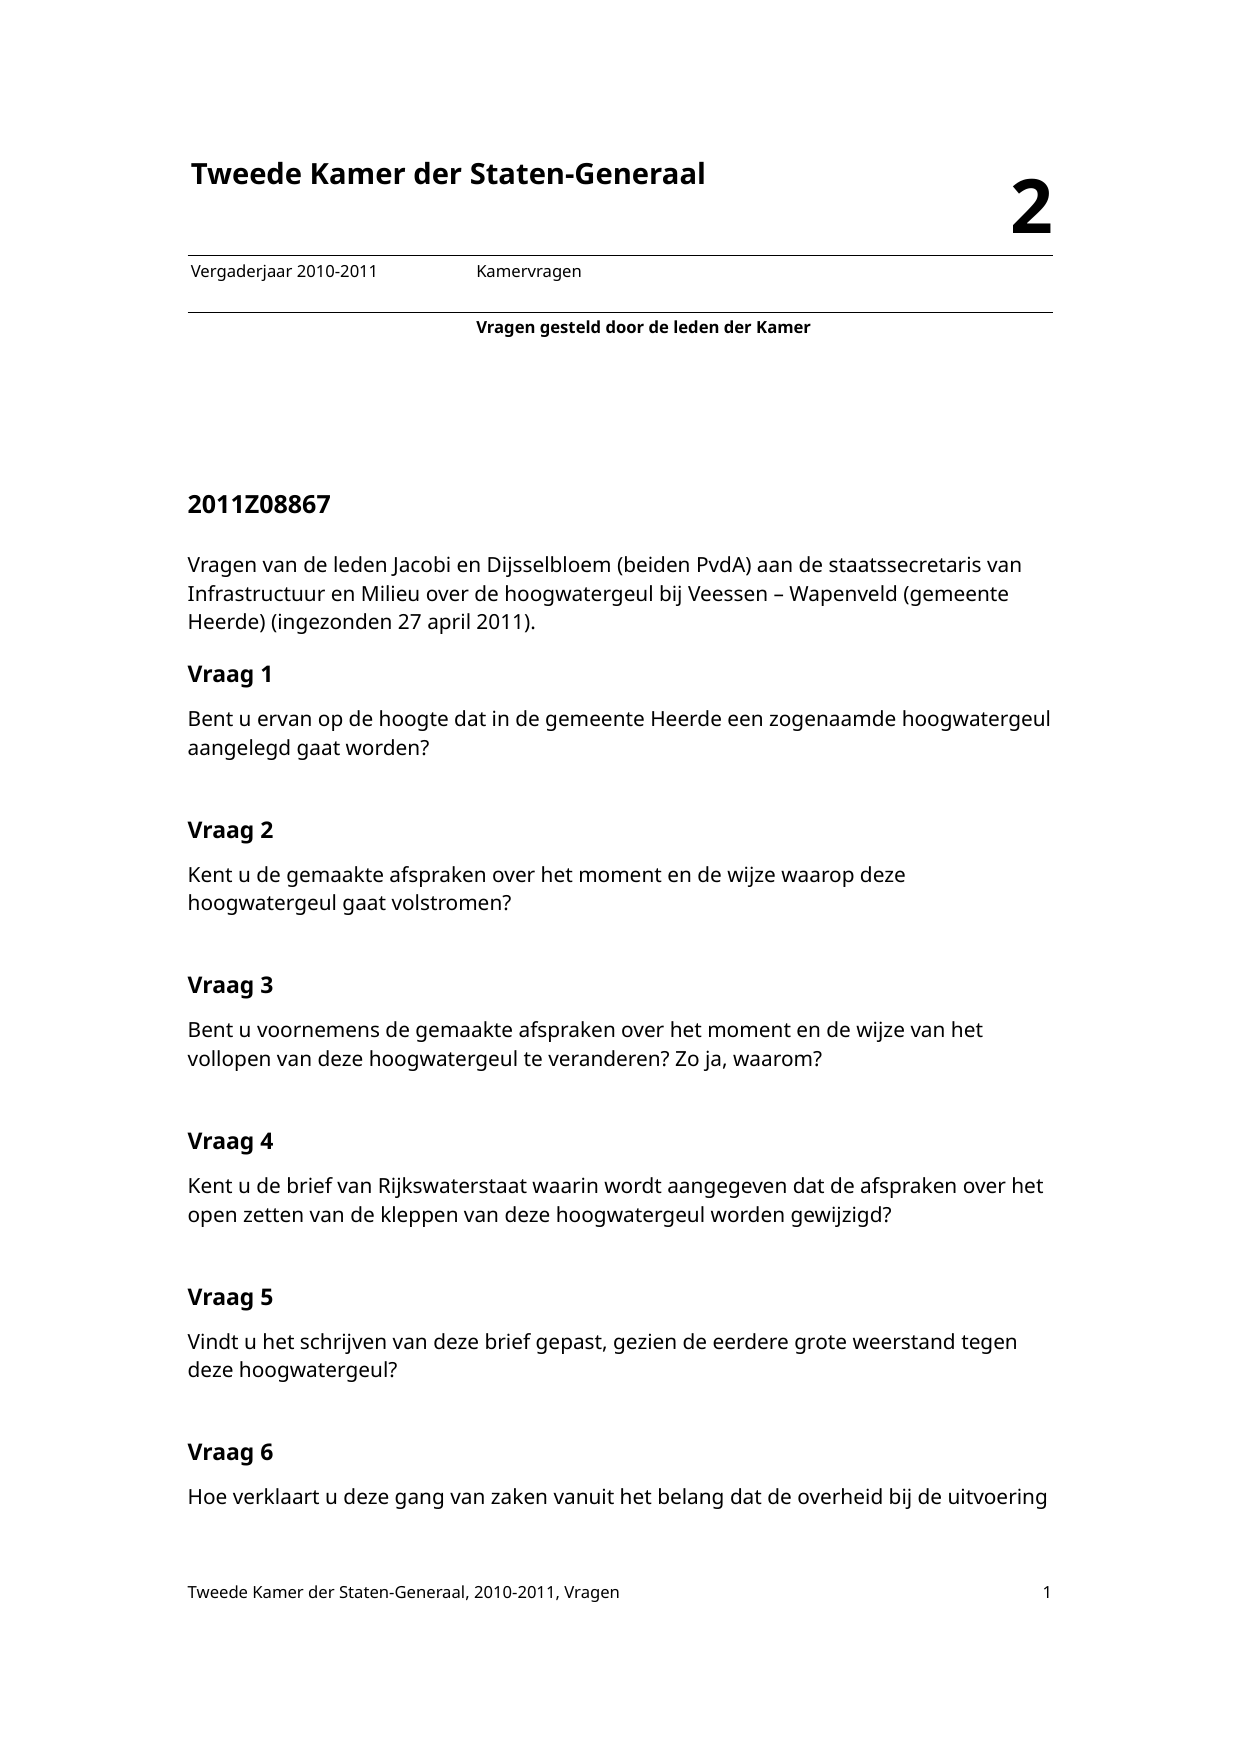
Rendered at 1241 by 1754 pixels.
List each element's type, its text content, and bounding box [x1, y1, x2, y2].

text Vragen van de leden Jacobi en Dijsselbloem (beiden PvdA) aan de staatssecretaris van Infrastructuur en Milieu over de hoogwatergeul bij Veessen – Wapenveld (gemeente Heerde) (ingezonden 27 april 2011). [187, 550, 1053, 636]
table_cell Vergaderjaar 2010-2011 [188, 256, 473, 312]
table_header Tweede Kamer der Staten-Generaal [188, 150, 879, 255]
subtitle Vraag 6 [187, 1436, 1053, 1467]
subtitle Vraag 5 [187, 1281, 1053, 1312]
table_header 2 [880, 150, 1053, 255]
subtitle Vraag 2 [187, 814, 1053, 845]
text Vindt u het schrijven van deze brief gepast, gezien de eerdere grote weerstand tegen deze hoogwatergeul? [187, 1327, 1053, 1384]
subtitle Vraag 1 [187, 658, 1053, 689]
text Hoe verklaart u deze gang van zaken vanuit het belang dat de overheid bij de uitvoering [187, 1482, 1053, 1511]
table_cell [188, 313, 473, 339]
text Bent u voornemens de gemaakte afspraken over het moment en de wijze van het vollopen van deze hoogwatergeul te veranderen? Zo ja, waarom? [187, 1016, 1053, 1072]
table_cell Vragen gesteld door de leden der Kamer [473, 313, 1053, 339]
text Bent u ervan op de hoogte dat in de gemeente Heerde een zogenaamde hoogwatergeul aangelegd gaat worden? [187, 704, 1053, 761]
subtitle Vraag 3 [187, 969, 1053, 1001]
text Kent u de brief van Rijkswaterstaat waarin wordt aangegeven dat de afspraken over het open zetten van de kleppen van deze hoogwatergeul worden gewijzigd? [187, 1171, 1053, 1228]
subtitle Vraag 4 [187, 1125, 1053, 1156]
text Kent u de gemaakte afspraken over het moment en de wijze waarop deze hoogwatergeul gaat volstromen? [187, 860, 1053, 917]
text 2011Z08867 [187, 487, 1053, 521]
table_cell Kamervragen [473, 256, 1053, 312]
